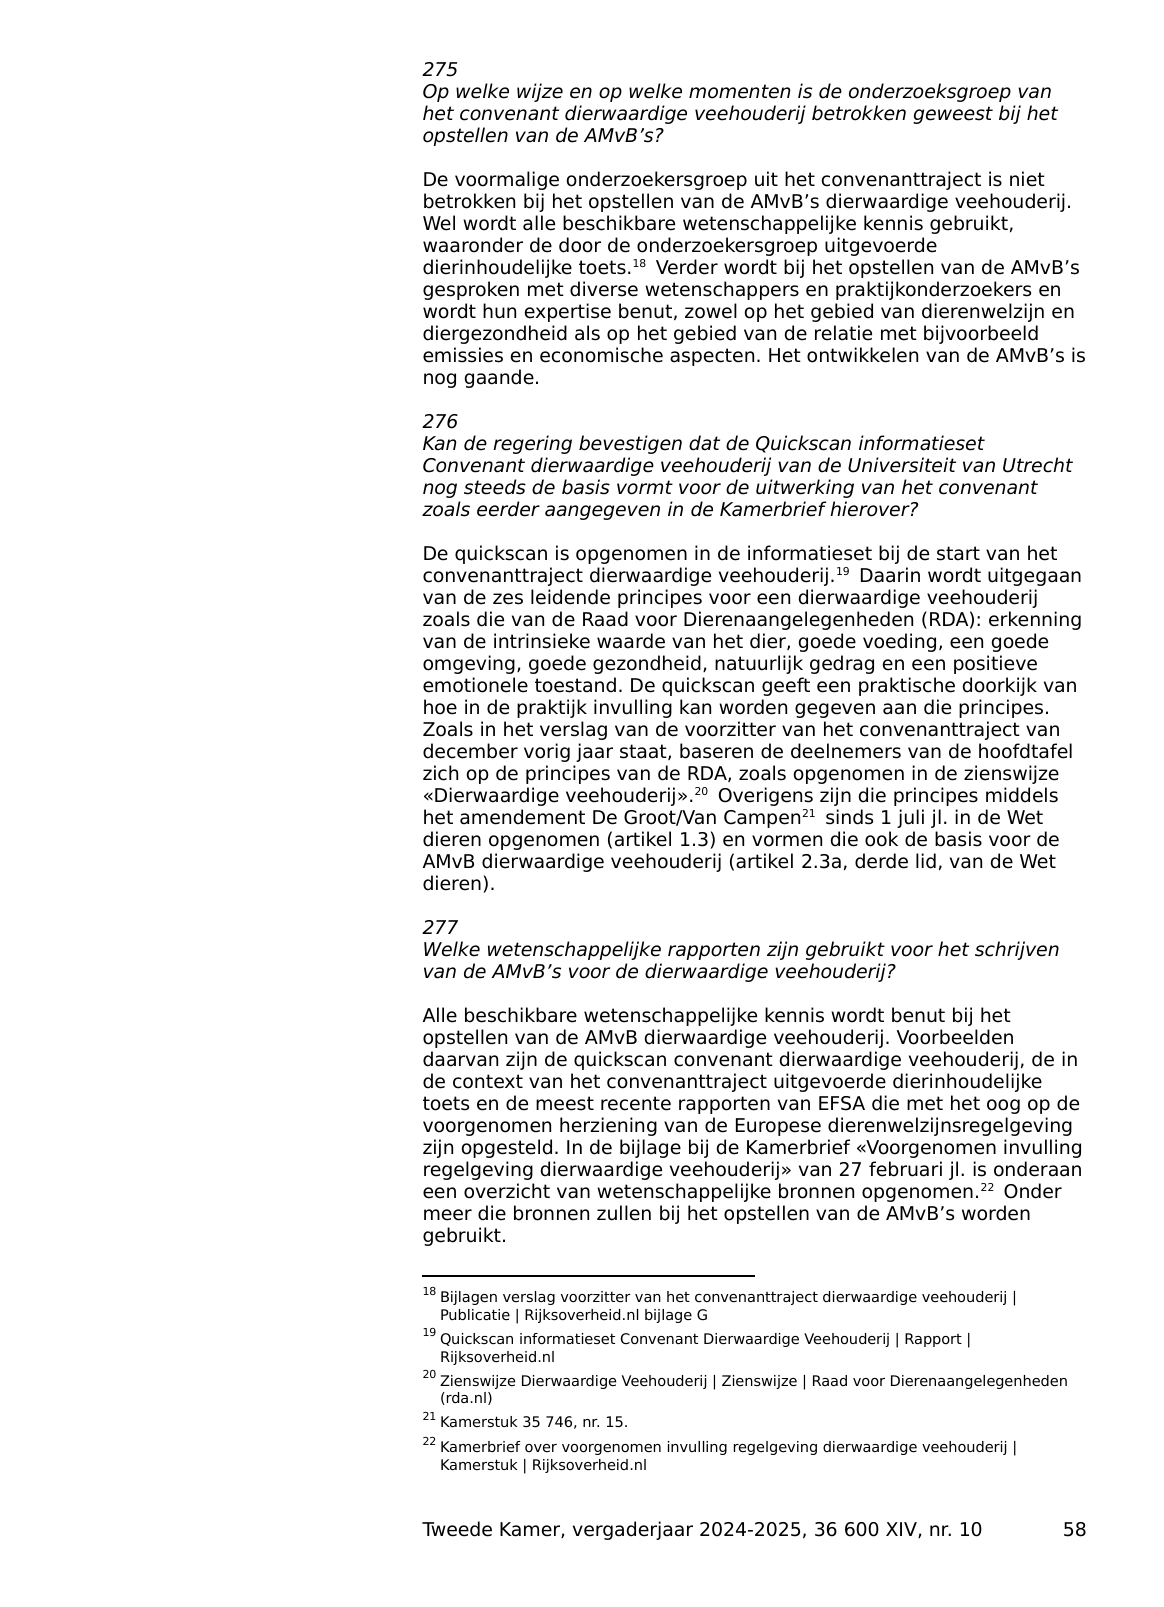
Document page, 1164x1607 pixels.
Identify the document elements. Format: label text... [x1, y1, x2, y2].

text Welke wetenschappelijke rapporten zijn gebruikt voor het schrijven van de AMvB’s voor de dierwaardige veehouderij? [422, 939, 1087, 983]
text Op welke wijze en op welke momenten is de onderzoeksgroep van het convenant dierwaardige veehouderij betrokken geweest bij het opstellen van de AMvB’s? [422, 81, 1087, 147]
text 277 [422, 917, 1087, 939]
text De quickscan is opgenomen in de informatieset bij de start van het convenanttraject dierwaardige veehouderij. Daarin wordt uitgegaan van de zes leidende principes voor een dierwaardige veehouderij zoals die van de Raad voor Dierenaangelegenheden (RDA): erkenning van de intrinsieke waarde van het dier, goede voeding, een goede omgeving, goede gezondheid, natuurlijk gedrag en een positieve emotionele toestand. De quickscan geeft een praktische doorkijk van hoe in de praktijk invulling kan worden gegeven aan die principes. [422, 543, 1087, 719]
text Zienswijze Dierwaardige Veehouderij | Zienswijze | Raad voor Dierenaangelegenheden (rda.nl) [422, 1368, 1087, 1407]
text Kamerstuk 35 746, nr. 15. [422, 1410, 1087, 1432]
text Kan de regering bevestigen dat de Quickscan informatieset Convenant dierwaardige veehouderij van de Universiteit van Utrecht nog steeds de basis vormt voor de uitwerking van het convenant zoals eerder aangegeven in de Kamerbrief hierover? [422, 433, 1087, 521]
text Kamerbrief over voorgenomen invulling regelgeving dierwaardige veehouderij | Kamerstuk | Rijksoverheid.nl [422, 1435, 1087, 1474]
text Zoals in het verslag van de voorzitter van het convenanttraject van december vorig jaar staat, baseren de deelnemers van de hoofdtafel zich op de principes van de RDA, zoals opgenomen in de zienswijze «Dierwaardige veehouderij». Overigens zijn die principes middels het amendement De Groot/Van Campen sinds 1 juli jl. in de Wet dieren opgenomen (artikel 1.3) en vormen die ook de basis voor de AMvB dierwaardige veehouderij (artikel 2.3a, derde lid, van de Wet dieren). [422, 719, 1087, 895]
text Alle beschikbare wetenschappelijke kennis wordt benut bij het opstellen van de AMvB dierwaardige veehouderij. Voorbeelden daarvan zijn de quickscan convenant dierwaardige veehouderij, de in de context van het convenanttraject uitgevoerde dierinhoudelijke toets en de meest recente rapporten van EFSA die met het oog op de voorgenomen herziening van de Europese dierenwelzijnsregelgeving zijn opgesteld. In de bijlage bij de Kamerbrief «Voorgenomen invulling regelgeving dierwaardige veehouderij» van 27 februari jl. is onderaan een overzicht van wetenschappelijke bronnen opgenomen. Onder meer die bronnen zullen bij het opstellen van de AMvB’s worden gebruikt. [422, 1005, 1087, 1247]
text 276 [422, 411, 1087, 433]
text Quickscan informatieset Convenant Dierwaardige Veehouderij | Rapport | Rijksoverheid.nl [422, 1327, 1087, 1366]
text 275 [422, 59, 1087, 81]
text Bijlagen verslag voorzitter van het convenanttraject dierwaardige veehouderij | Publicatie | Rijksoverheid.nl bijlage G [422, 1285, 1087, 1324]
text De voormalige onderzoekersgroep uit het convenanttraject is niet betrokken bij het opstellen van de AMvB’s dierwaardige veehouderij. Wel wordt alle beschikbare wetenschappelijke kennis gebruikt, waaronder de door de onderzoekersgroep uitgevoerde dierinhoudelijke toets. Verder wordt bij het opstellen van de AMvB’s gesproken met diverse wetenschappers en praktijkonderzoekers en wordt hun expertise benut, zowel op het gebied van dierenwelzijn en diergezondheid als op het gebied van de relatie met bijvoorbeeld emissies en economische aspecten. Het ontwikkelen van de AMvB’s is nog gaande. [422, 169, 1087, 389]
